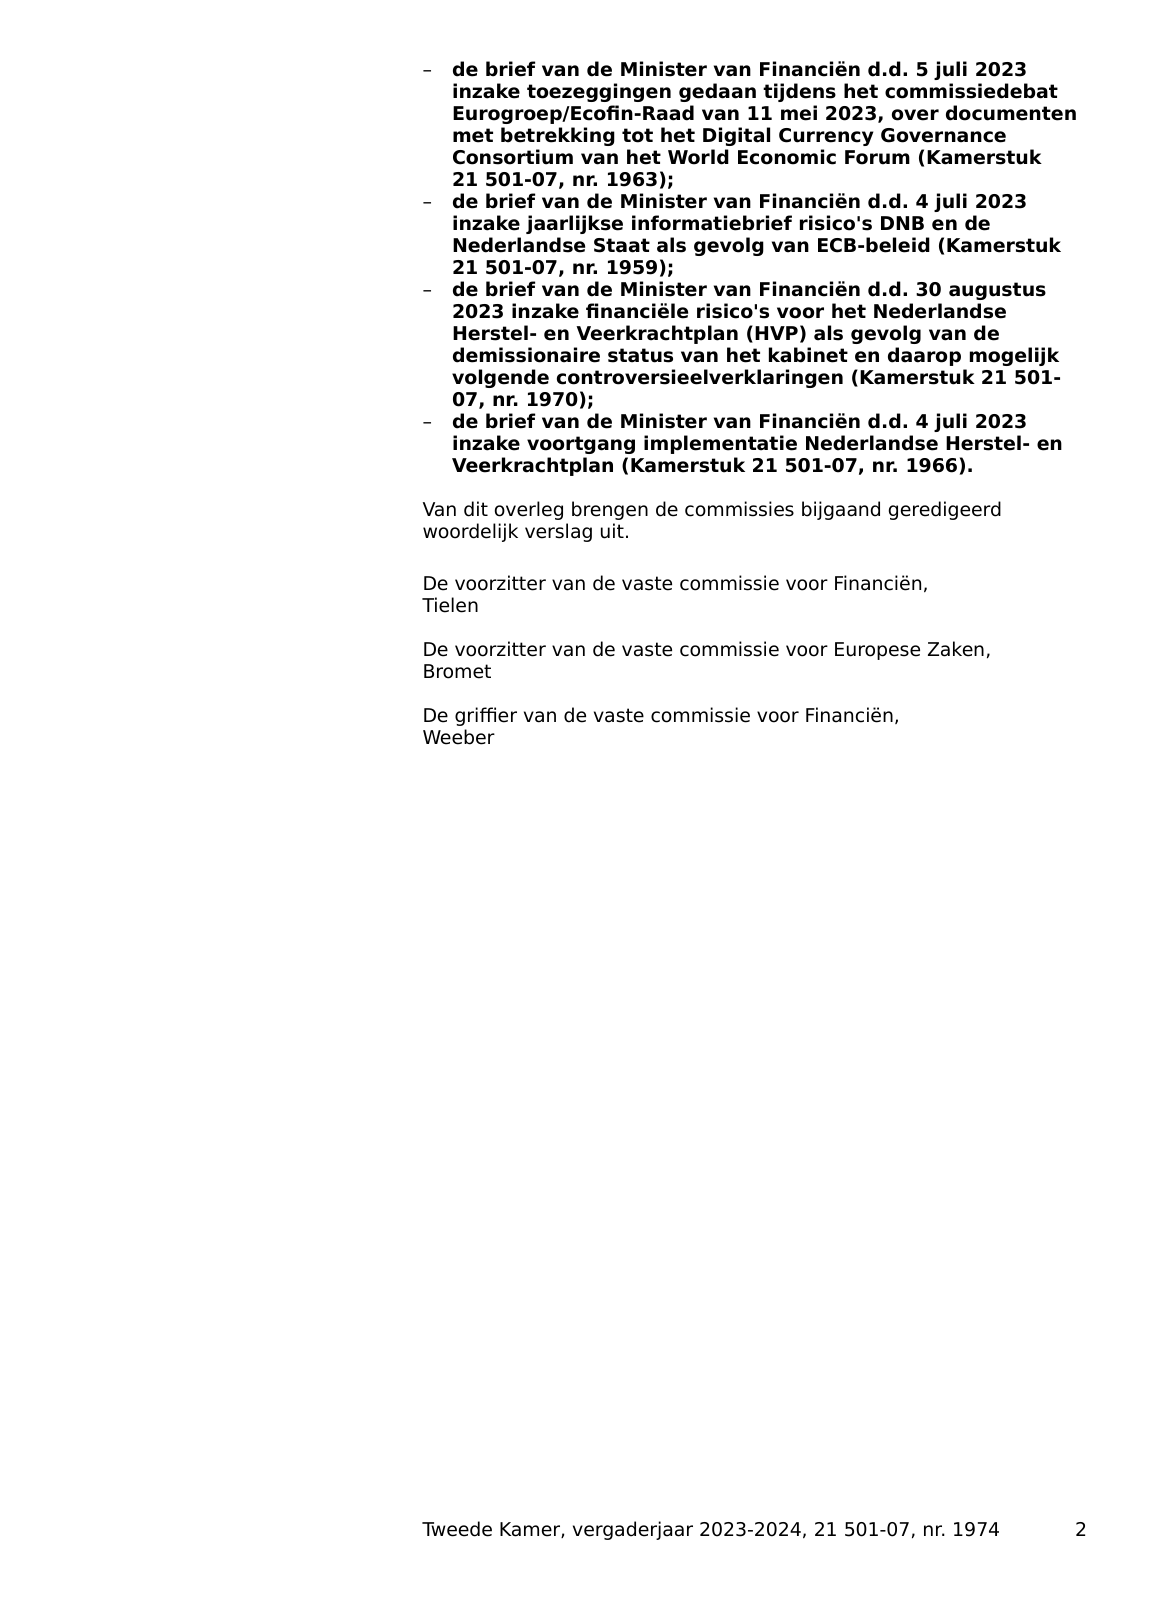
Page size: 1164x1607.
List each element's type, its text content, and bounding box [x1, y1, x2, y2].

text – de brief van de Minister van Financiën d.d. 30 augustus 2023 inzake financiële risico's voor het Nederlandse Herstel- en Veerkrachtplan (HVP) als gevolg van de demissionaire status van het kabinet en daarop mogelijk volgende controversieelverklaringen (Kamerstuk 21 501-07, nr. 1970); [422, 279, 1087, 411]
text – de brief van de Minister van Financiën d.d. 4 juli 2023 inzake voortgang implementatie Nederlandse Herstel- en Veerkrachtplan (Kamerstuk 21 501-07, nr. 1966). [422, 411, 1087, 477]
text – de brief van de Minister van Financiën d.d. 5 juli 2023 inzake toezeggingen gedaan tijdens het commissiedebat Eurogroep/Ecofin-Raad van 11 mei 2023, over documenten met betrekking tot het Digital Currency Governance Consortium van het World Economic Forum (Kamerstuk 21 501-07, nr. 1963); [422, 59, 1087, 191]
text – de brief van de Minister van Financiën d.d. 4 juli 2023 inzake jaarlijkse informatiebrief risico's DNB en de Nederlandse Staat als gevolg van ECB-beleid (Kamerstuk 21 501-07, nr. 1959); [422, 191, 1087, 279]
text De voorzitter van de vaste commissie voor Europese Zaken, Bromet [422, 639, 1087, 683]
text Van dit overleg brengen de commissies bijgaand geredigeerd woordelijk verslag uit. [422, 499, 1087, 543]
text De voorzitter van de vaste commissie voor Financiën, Tielen [422, 573, 1087, 617]
text De griffier van de vaste commissie voor Financiën, Weeber [422, 705, 1087, 749]
